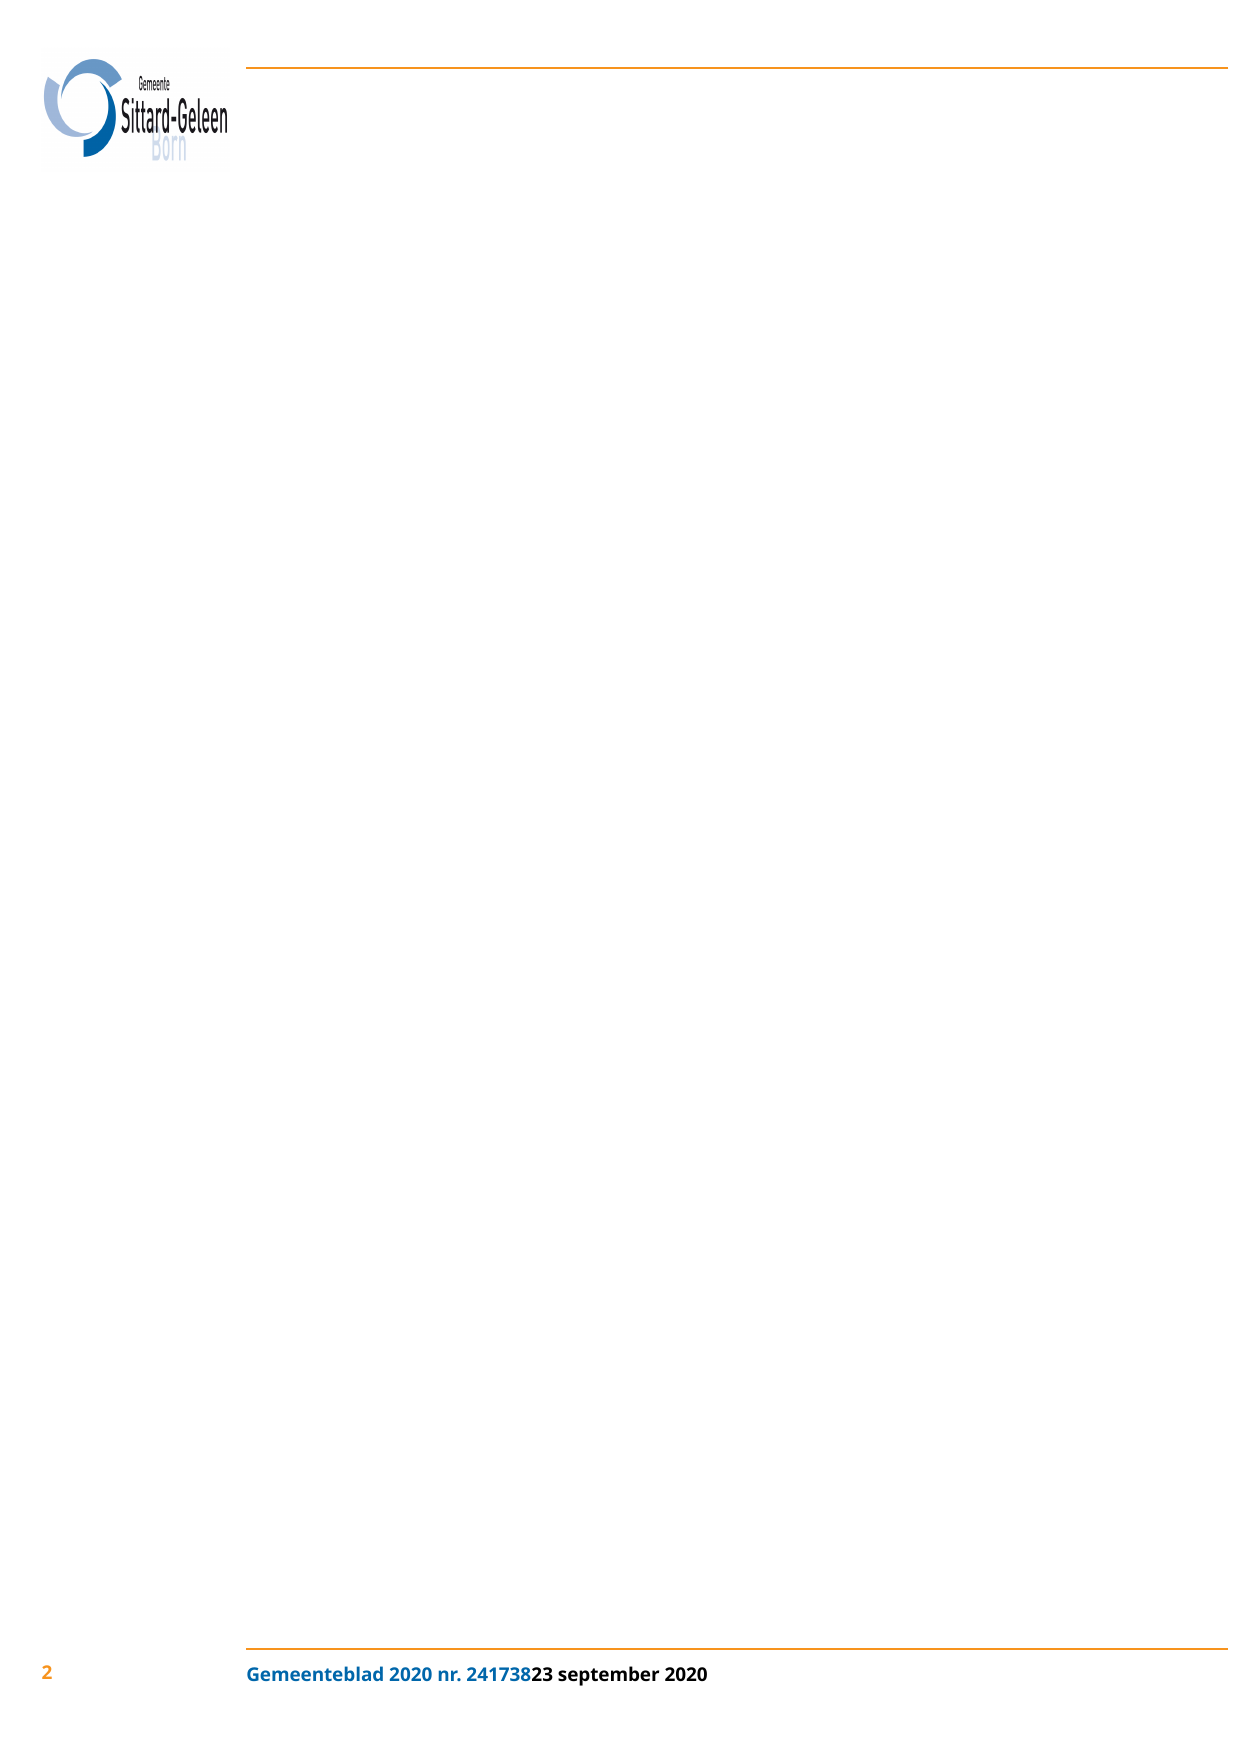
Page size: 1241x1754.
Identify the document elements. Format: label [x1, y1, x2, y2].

picture [41, 47, 231, 172]
